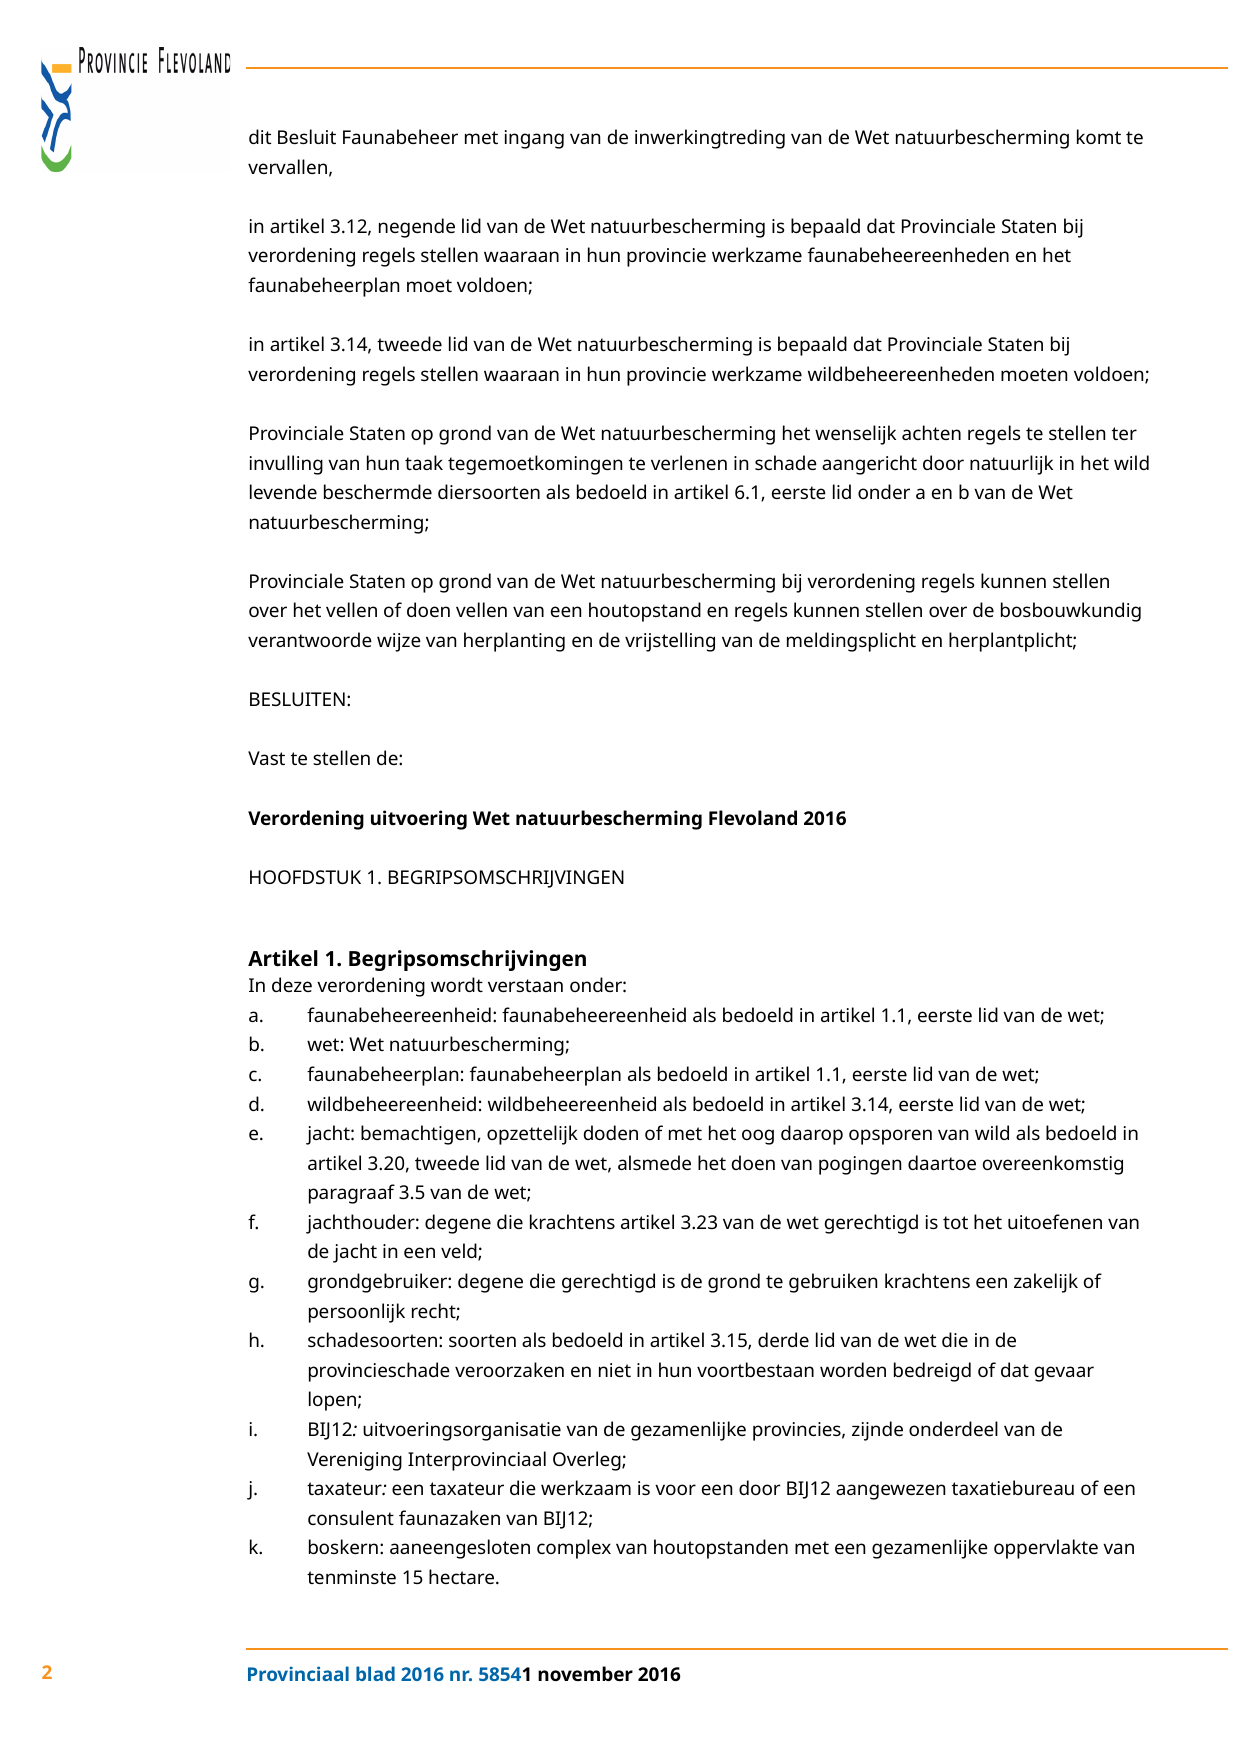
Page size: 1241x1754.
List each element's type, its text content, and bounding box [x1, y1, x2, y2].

text in artikel 3.14, tweede lid van de Wet natuurbescherming is bepaald dat Provinciale Staten bij verordening regels stellen waaraan in hun provincie werkzame wildbeheereenheden moeten voldoen; [248, 331, 1152, 387]
list wildbeheereenheid: wildbeheereenheid als bedoeld in artikel 3.14, eerste lid van de wet; [248, 1091, 1152, 1116]
list wet: Wet natuurbescherming; [248, 1032, 1152, 1057]
text Provinciale Staten op grond van de Wet natuurbescherming het wenselijk achten regels te stellen ter invulling van hun taak tegemoetkomingen te verlenen in schade aangericht door natuurlijk in het wild levende beschermde diersoorten als bedoeld in artikel 6.1, eerste lid onder a en b van de Wet natuurbescherming; [248, 420, 1152, 535]
picture [41, 47, 231, 172]
list boskern: aaneengesloten complex van houtopstanden met een gezamenlijke oppervlakte van tenminste 15 hectare. [248, 1534, 1152, 1590]
list grondgebruiker: degene die gerechtigd is de grond te gebruiken krachtens een zakelijk of persoonlijk recht; [248, 1268, 1152, 1323]
text HOOFDSTUK 1. BEGRIPSOMSCHRIJVINGEN [248, 864, 1152, 890]
text dit Besluit Faunabeheer met ingang van de inwerkingtreding van de Wet natuurbescherming komt te vervallen, [248, 124, 1152, 180]
list taxateur: een taxateur die werkzaam is voor een door BIJ12 aangewezen taxatiebureau of een consulent faunazaken van BIJ12; [248, 1475, 1152, 1531]
text BESLUITEN: [248, 686, 1152, 712]
list jachthouder: degene die krachtens artikel 3.23 van de wet gerechtigd is tot het uitoefenen van de jacht in een veld; [248, 1209, 1152, 1264]
text Provinciale Staten op grond van de Wet natuurbescherming bij verordening regels kunnen stellen over het vellen of doen vellen van een houtopstand en regels kunnen stellen over de bosbouwkundig verantwoorde wijze van herplanting en de vrijstelling van de meldingsplicht en herplantplicht; [248, 568, 1152, 653]
list schadesoorten: soorten als bedoeld in artikel 3.15, derde lid van de wet die in de provincieschade veroorzaken en niet in hun voortbestaan worden bedreigd of dat gevaar lopen; [248, 1327, 1152, 1412]
list BIJ12: uitvoeringsorganisatie van de gezamenlijke provincies, zijnde onderdeel van de Vereniging Interprovinciaal Overleg; [248, 1416, 1152, 1471]
list faunabeheereenheid: faunabeheereenheid als bedoeld in artikel 1.1, eerste lid van de wet; [248, 1002, 1152, 1028]
list faunabeheerplan: faunabeheerplan als bedoeld in artikel 1.1, eerste lid van de wet; [248, 1061, 1152, 1087]
text in artikel 3.12, negende lid van de Wet natuurbescherming is bepaald dat Provinciale Staten bij verordening regels stellen waaraan in hun provincie werkzame faunabeheereenheden en het faunabeheerplan moet voldoen; [248, 213, 1152, 298]
text In deze verordening wordt verstaan onder: [248, 972, 1152, 998]
text Artikel 1. Begripsomschrijvingen [248, 944, 1152, 972]
text Verordening uitvoering Wet natuurbescherming Flevoland 2016 [248, 805, 1152, 831]
list jacht: bemachtigen, opzettelijk doden of met het oog daarop opsporen van wild als bedoeld in artikel 3.20, tweede lid van de wet, alsmede het doen van pogingen daartoe overeenkomstig paragraaf 3.5 van de wet; [248, 1120, 1152, 1205]
text Vast te stellen de: [248, 746, 1152, 771]
